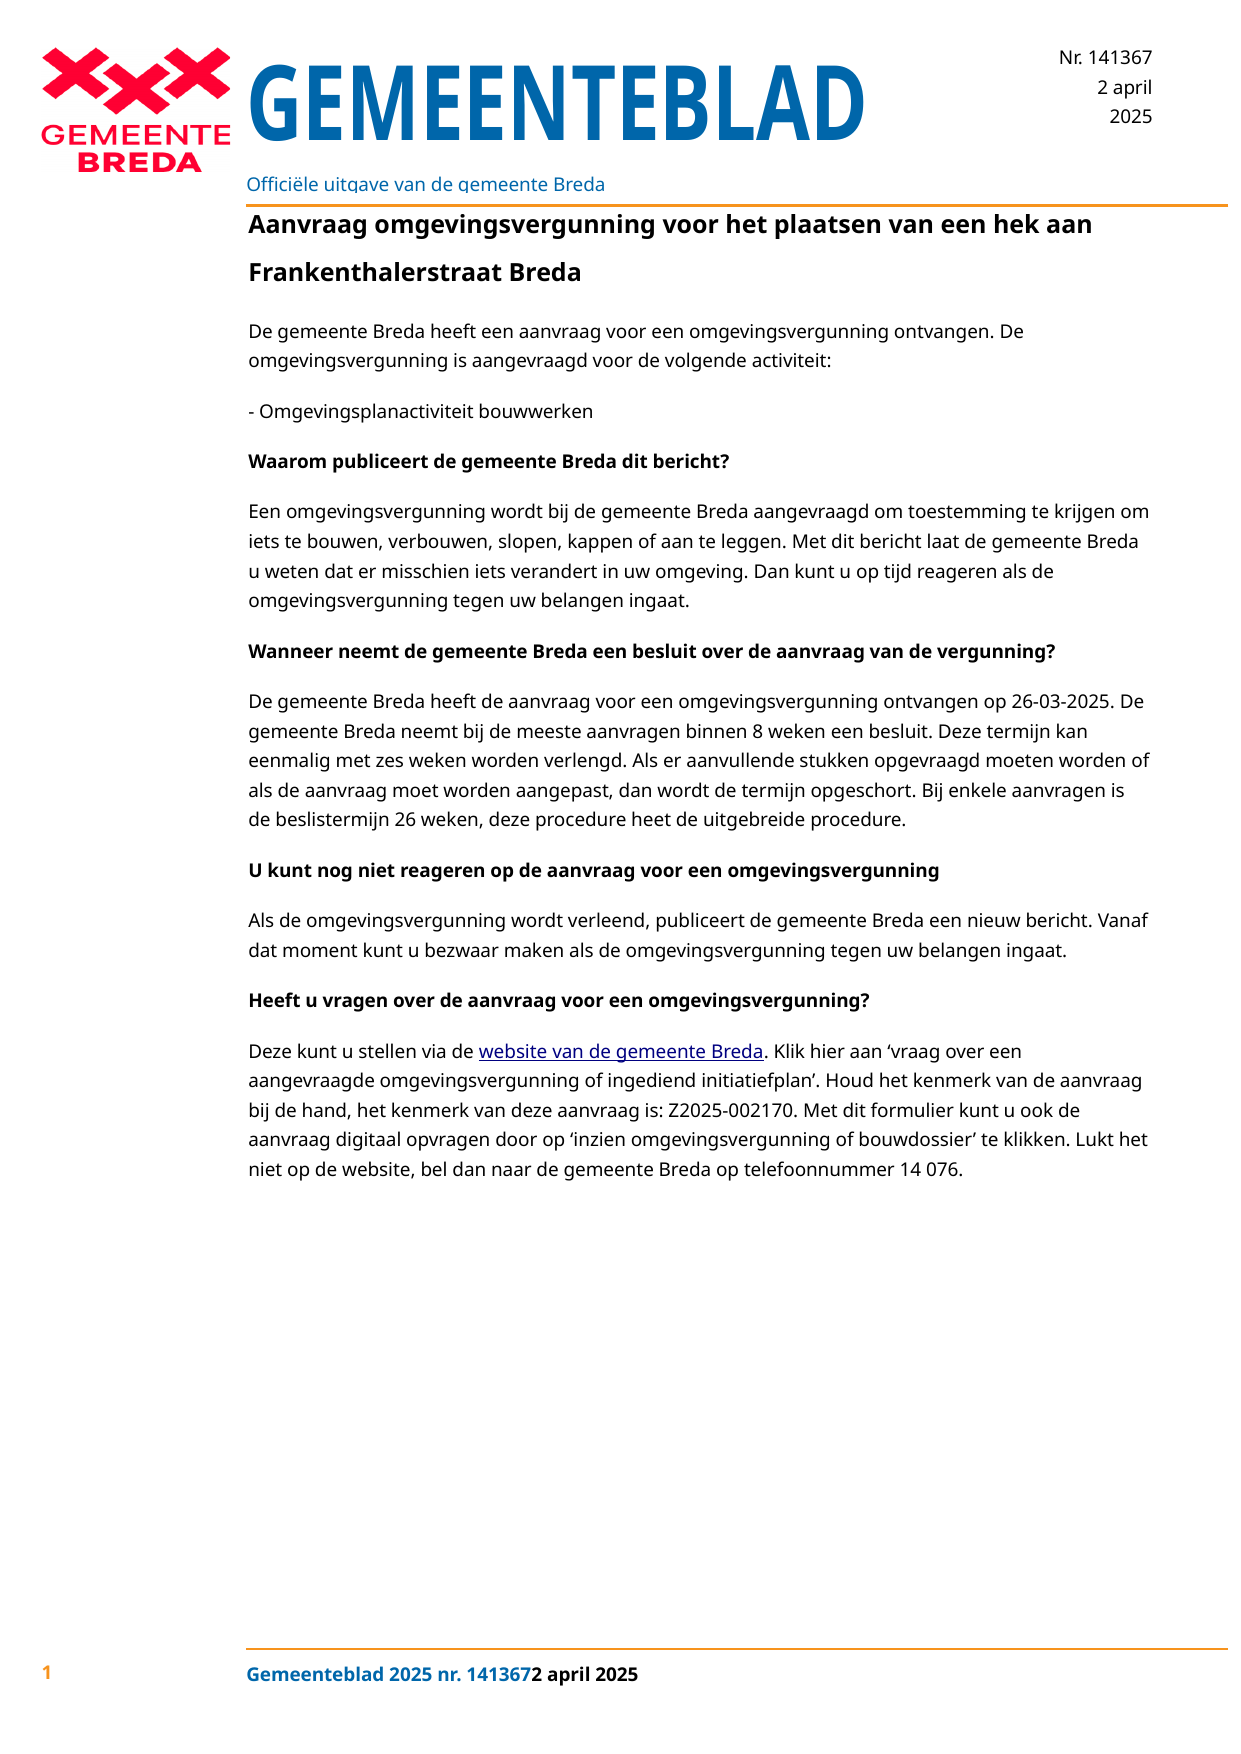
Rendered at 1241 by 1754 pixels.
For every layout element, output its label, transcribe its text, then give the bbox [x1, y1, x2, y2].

picture [41, 47, 231, 172]
text Aanvraag omgevingsvergunning voor het plaatsen van een hek aan Frankenthalerstraat Breda [248, 207, 1152, 288]
text U kunt nog niet reageren op de aanvraag voor een omgevingsvergunning [248, 857, 1152, 883]
text Deze kunt u stellen via de website van de gemeente Breda. Klik hier aan ‘vraag over een aangevraagde omgevingsvergunning of ingediend initiatiefplan’. Houd het kenmerk van de aanvraag bij de hand, het kenmerk van deze aanvraag is: Z2025-002170. Met dit formulier kunt u ook de aanvraag digitaal opvragen door op ‘inzien omgevingsvergunning of bouwdossier’ te klikken. Lukt het niet op de website, bel dan naar de gemeente Breda op telefoonnummer 14 076. [248, 1038, 1152, 1182]
text Wanneer neemt de gemeente Breda een besluit over de aanvraag van de vergunning? [248, 638, 1152, 664]
text Een omgevingsvergunning wordt bij de gemeente Breda aangevraagd om toestemming te krijgen om iets te bouwen, verbouwen, slopen, kappen of aan te leggen. Met dit bericht laat de gemeente Breda u weten dat er misschien iets verandert in uw omgeving. Dan kunt u op tijd reageren als de omgevingsvergunning tegen uw belangen ingaat. [248, 499, 1152, 613]
text Als de omgevingsvergunning wordt verleend, publiceert de gemeente Breda een nieuw bericht. Vanaf dat moment kunt u bezwaar maken als de omgevingsvergunning tegen uw belangen ingaat. [248, 907, 1152, 963]
text Heeft u vragen over de aanvraag voor een omgevingsvergunning? [248, 987, 1152, 1013]
text De gemeente Breda heeft de aanvraag voor een omgevingsvergunning ontvangen op 26-03-2025. De gemeente Breda neemt bij de meeste aanvragen binnen 8 weken een besluit. Deze termijn kan eenmalig met zes weken worden verlengd. Als er aanvullende stukken opgevraagd moeten worden of als de aanvraag moet worden aangepast, dan wordt de termijn opgeschort. Bij enkele aanvragen is de beslistermijn 26 weken, deze procedure heet de uitgebreide procedure. [248, 688, 1152, 832]
text Waarom publiceert de gemeente Breda dit bericht? [248, 448, 1152, 474]
text De gemeente Breda heeft een aanvraag voor een omgevingsvergunning ontvangen. De omgevingsvergunning is aangevraagd voor de volgende activiteit: [248, 318, 1152, 373]
text - Omgevingsplanactiviteit bouwwerken [248, 398, 1152, 424]
